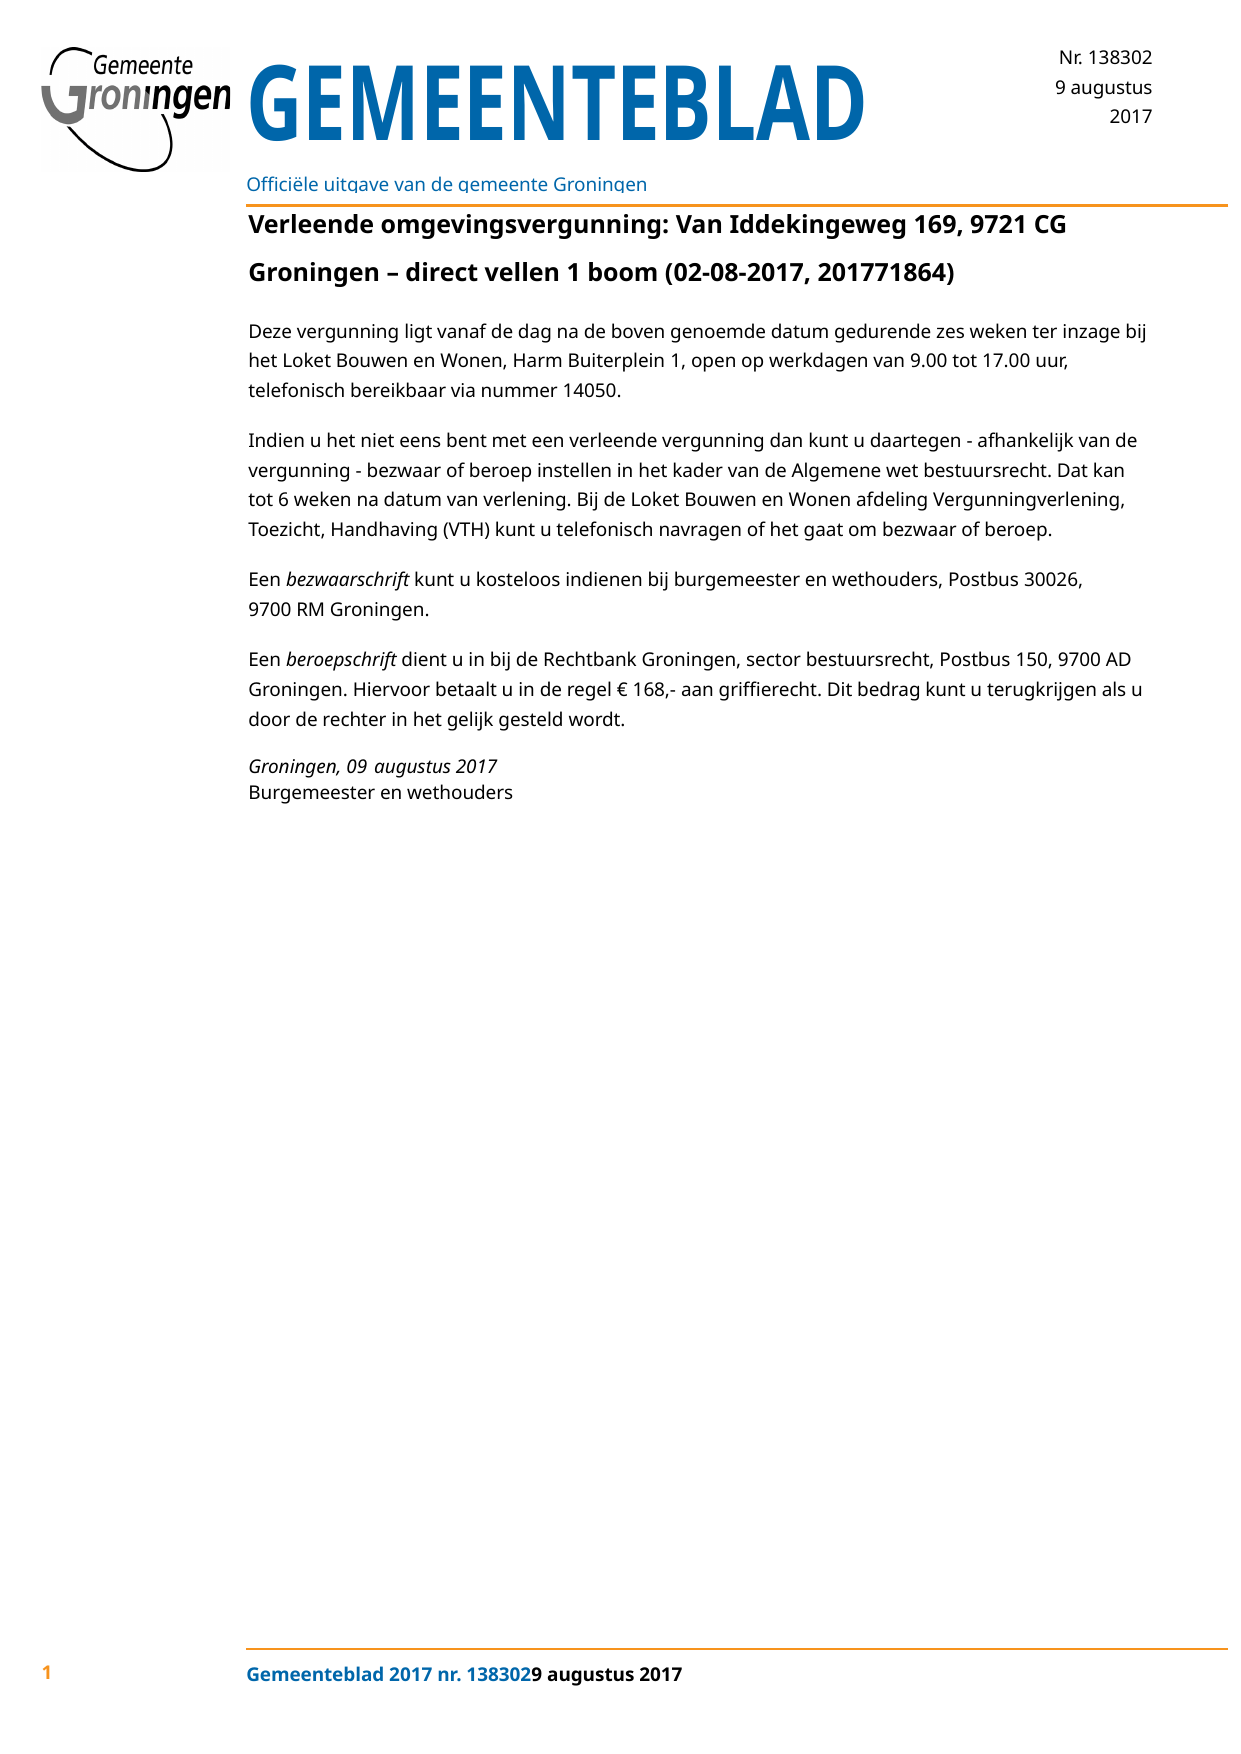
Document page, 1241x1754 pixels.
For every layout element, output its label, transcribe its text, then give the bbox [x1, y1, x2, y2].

text Een beroepschrift dient u in bij de Rechtbank Groningen, sector bestuursrecht, Postbus 150, 9700 AD Groningen. Hiervoor betaalt u in de regel € 168,- aan griffierecht. Dit bedrag kunt u terugkrijgen als u door de rechter in het gelijk gesteld wordt. [248, 647, 1152, 732]
picture [41, 47, 231, 172]
text Groningen, 09 augustus 2017 [248, 754, 1152, 779]
text Deze vergunning ligt vanaf de dag na de boven genoemde datum gedurende zes weken ter inzage bij het Loket Bouwen en Wonen, Harm Buiterplein 1, open op werkdagen van 9.00 tot 17.00 uur, telefonisch bereikbaar via nummer 14050. [248, 318, 1152, 403]
text Een bezwaarschrift kunt u kosteloos indienen bij burgemeester en wethouders, Postbus 30026, 9700 RM Groningen. [248, 567, 1152, 622]
text Verleende omgevingsvergunning: Van Iddekingeweg 169, 9721 CG Groningen – direct vellen 1 boom (02-08-2017, 201771864) [248, 207, 1152, 288]
text Indien u het niet eens bent met een verleende vergunning dan kunt u daartegen - afhankelijk van de vergunning - bezwaar of beroep instellen in het kader van de Algemene wet bestuursrecht. Dat kan tot 6 weken na datum van verlening. Bij de Loket Bouwen en Wonen afdeling Vergunningverlening, Toezicht, Handhaving (VTH) kunt u telefonisch navragen of het gaat om bezwaar of beroep. [248, 427, 1152, 542]
text Burgemeester en wethouders [248, 779, 1152, 805]
